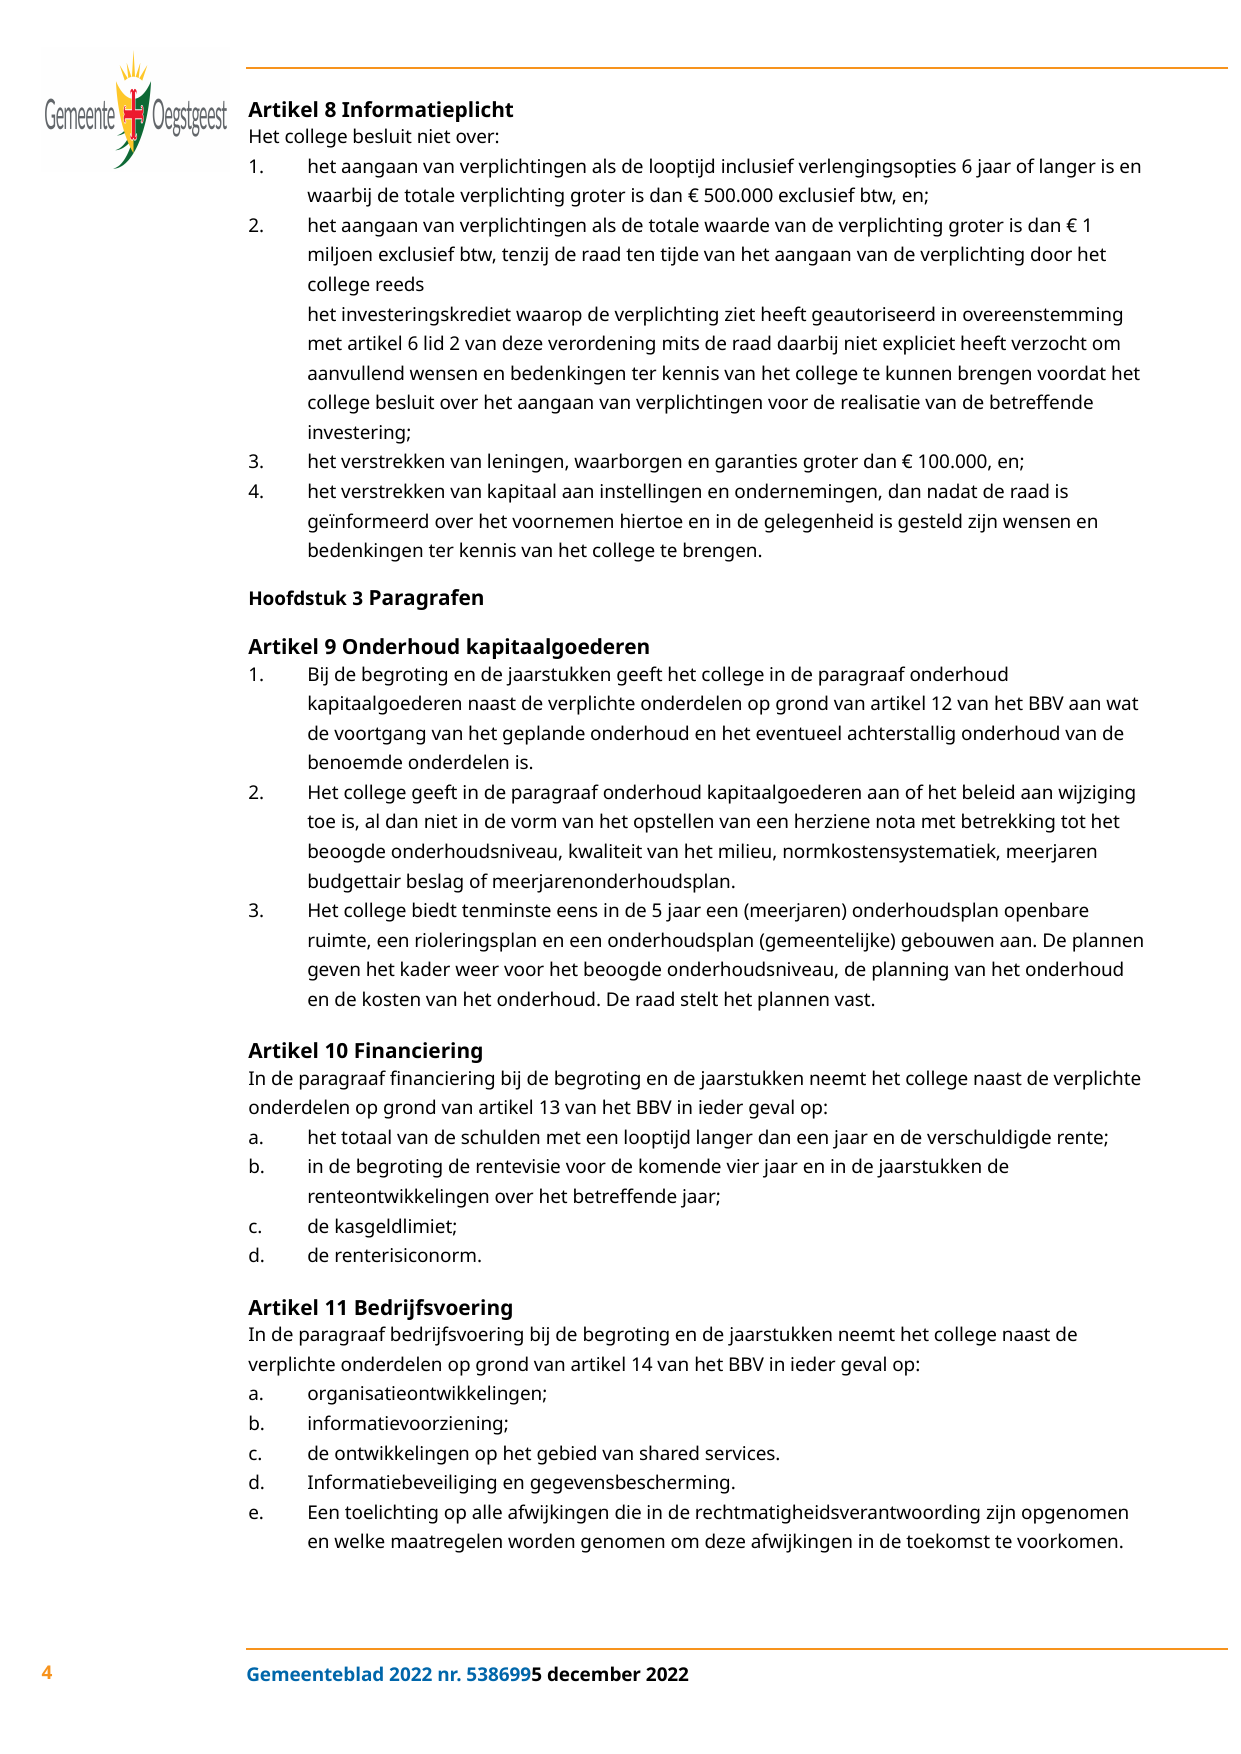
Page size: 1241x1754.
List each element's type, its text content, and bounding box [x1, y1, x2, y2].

list Het college biedt tenminste eens in de 5 jaar een (meerjaren) onderhoudsplan openbare ruimte, een rioleringsplan en een onderhoudsplan (gemeentelijke) gebouwen aan. De plannen geven het kader weer voor het beoogde onderhoudsniveau, de planning van het onderhoud en de kosten van het onderhoud. De raad stelt het plannen vast. [248, 897, 1152, 1012]
list het verstrekken van leningen, waarborgen en garanties groter dan € 100.000, en; [248, 449, 1152, 474]
list het aangaan van verplichtingen als de looptijd inclusief verlengingsopties 6 jaar of langer is en waarbij de totale verplichting groter is dan € 500.000 exclusief btw, en; [248, 153, 1152, 208]
text Artikel 11 Bedrijfsvoering [248, 1293, 1152, 1321]
list de renterisiconorm. [248, 1242, 1152, 1268]
list het investeringskrediet waarop de verplichting ziet heeft geautoriseerd in overeenstemming met artikel 6 lid 2 van deze verordening mits de raad daarbij niet expliciet heeft verzocht om aanvullend wensen en bedenkingen ter kennis van het college te kunnen brengen voordat het college besluit over het aangaan van verplichtingen voor de realisatie van de betreffende investering; [248, 301, 1152, 445]
list Het college geeft in de paragraaf onderhoud kapitaalgoederen aan of het beleid aan wijziging toe is, al dan niet in de vorm van het opstellen van een herziene nota met betrekking tot het beoogde onderhoudsniveau, kwaliteit van het milieu, normkostensystematiek, meerjaren budgettair beslag of meerjarenonderhoudsplan. [248, 779, 1152, 893]
text In de paragraaf bedrijfsvoering bij de begroting en de jaarstukken neemt het college naast de verplichte onderdelen op grond van artikel 14 van het BBV in ieder geval op: [248, 1321, 1152, 1377]
list Bij de begroting en de jaarstukken geeft het college in de paragraaf onderhoud kapitaalgoederen naast de verplichte onderdelen op grond van artikel 12 van het BBV aan wat de voortgang van het geplande onderhoud en het eventueel achterstallig onderhoud van de benoemde onderdelen is. [248, 661, 1152, 775]
text Artikel 10 Financiering [248, 1037, 1152, 1065]
text Het college besluit niet over: [248, 123, 1152, 149]
text Artikel 8 Informatieplicht [248, 95, 1152, 123]
text In de paragraaf financiering bij de begroting en de jaarstukken neemt het college naast de verplichte onderdelen op grond van artikel 13 van het BBV in ieder geval op: [248, 1065, 1152, 1120]
list in de begroting de rentevisie voor de komende vier jaar en in de jaarstukken de renteontwikkelingen over het betreffende jaar; [248, 1154, 1152, 1209]
list Informatiebeveiliging en gegevensbescherming. [248, 1469, 1152, 1495]
list het aangaan van verplichtingen als de totale waarde van de verplichting groter is dan € 1 miljoen exclusief btw, tenzij de raad ten tijde van het aangaan van de verplichting door het college reeds [248, 212, 1152, 297]
text Hoofdstuk 3 Paragrafen [248, 583, 1152, 611]
list het verstrekken van kapitaal aan instellingen en ondernemingen, dan nadat de raad is geïnformeerd over het voornemen hiertoe en in de gelegenheid is gesteld zijn wensen en bedenkingen ter kennis van het college te brengen. [248, 478, 1152, 563]
list Een toelichting op alle afwijkingen die in de rechtmatigheidsverantwoording zijn opgenomen en welke maatregelen worden genomen om deze afwijkingen in de toekomst te voorkomen. [248, 1499, 1152, 1554]
list organisatieontwikkelingen; [248, 1381, 1152, 1406]
list informatievoorziening; [248, 1410, 1152, 1436]
list de kasgeldlimiet; [248, 1213, 1152, 1239]
text Artikel 9 Onderhoud kapitaalgoederen [248, 632, 1152, 661]
list het totaal van de schulden met een looptijd langer dan een jaar en de verschuldigde rente; [248, 1124, 1152, 1150]
picture [41, 47, 231, 172]
list de ontwikkelingen op het gebied van shared services. [248, 1440, 1152, 1465]
